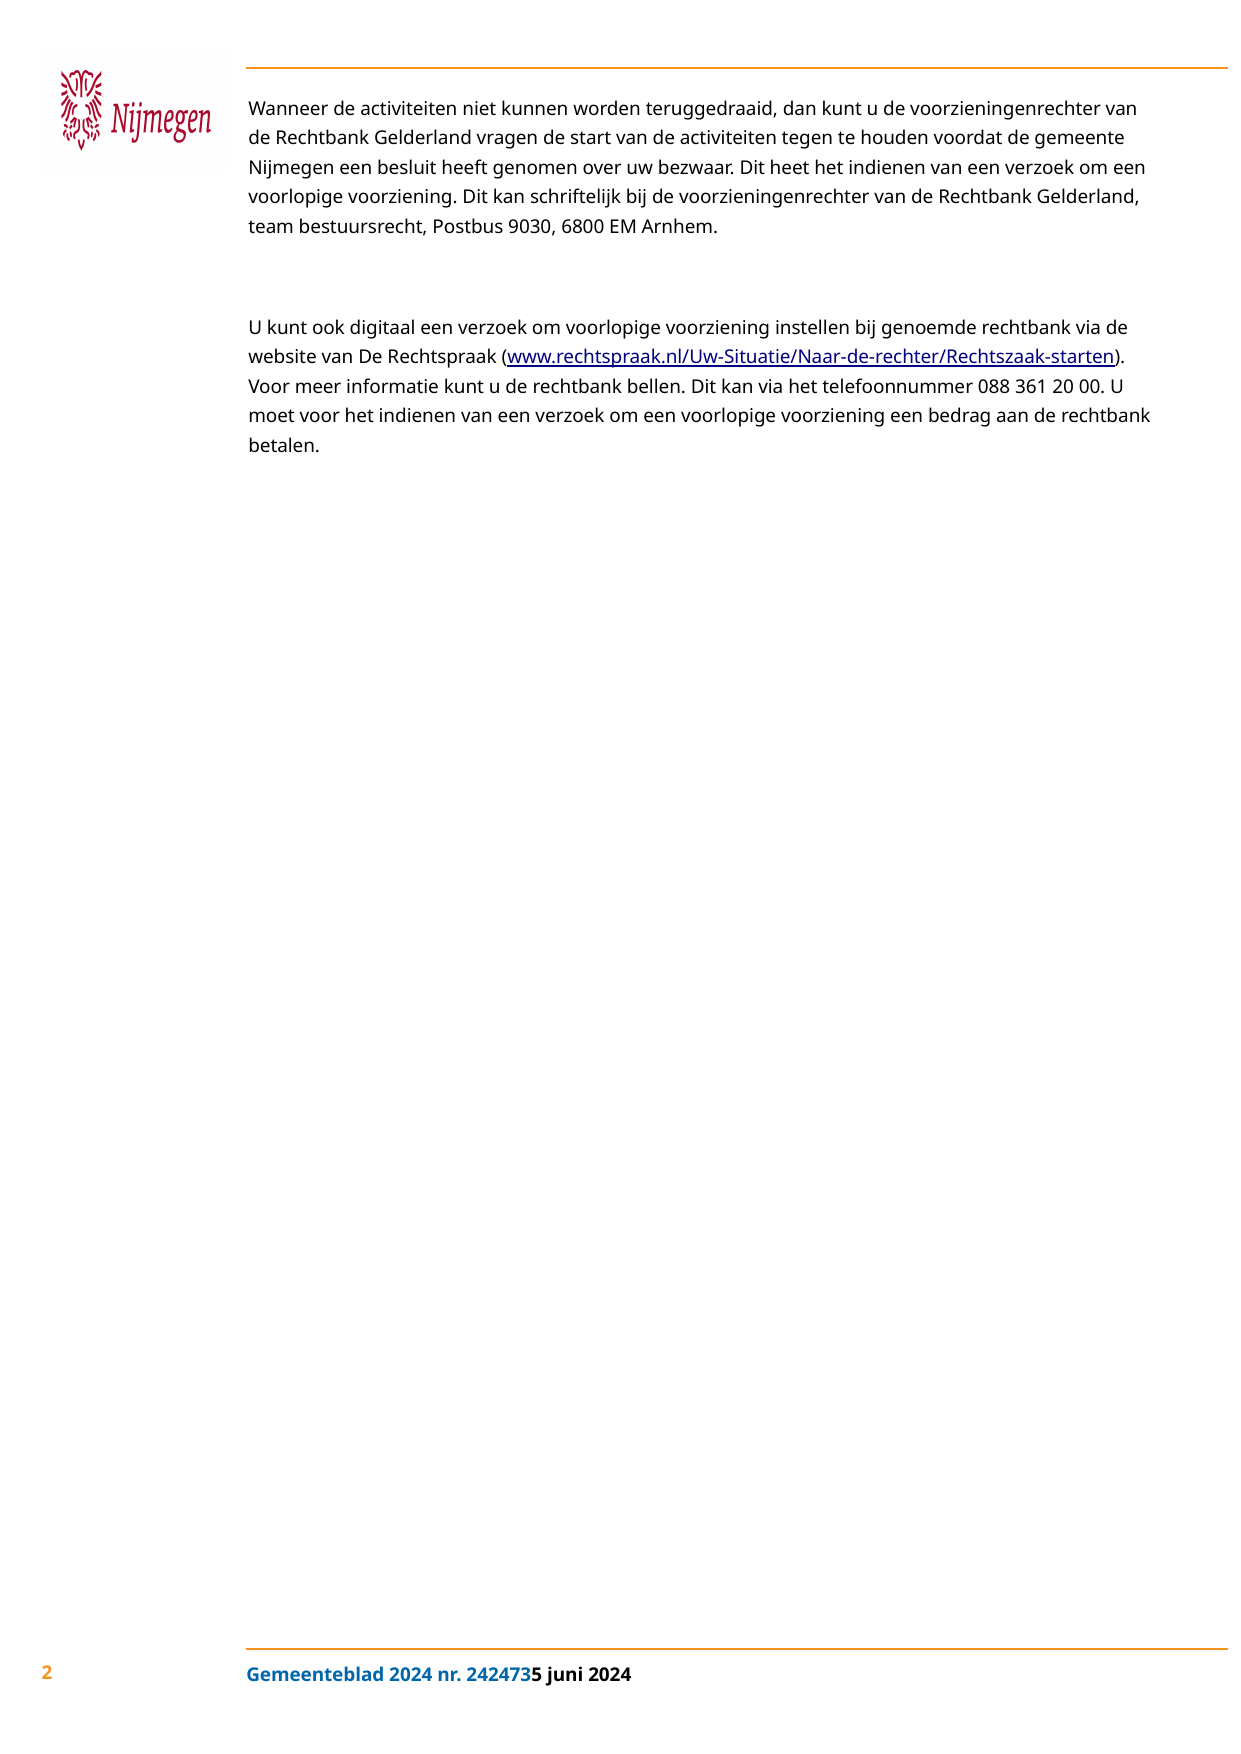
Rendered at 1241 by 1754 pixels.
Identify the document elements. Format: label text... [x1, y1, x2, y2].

text Wanneer de activiteiten niet kunnen worden teruggedraaid, dan kunt u de voorzieningenrechter van de Rechtbank Gelderland vragen de start van de activiteiten tegen te houden voordat de gemeente Nijmegen een besluit heeft genomen over uw bezwaar. Dit heet het indienen van een verzoek om een voorlopige voorziening. Dit kan schriftelijk bij de voorzieningenrechter van de Rechtbank Gelderland, team bestuursrecht, Postbus 9030, 6800 EM Arnhem. [248, 95, 1152, 239]
text U kunt ook digitaal een verzoek om voorlopige voorziening instellen bij genoemde rechtbank via de website van De Rechtspraak (www.rechtspraak.nl/Uw-Situatie/Naar-de-rechter/Rechtszaak-starten). Voor meer informatie kunt u de rechtbank bellen. Dit kan via het telefoonnummer 088 361 20 00. U moet voor het indienen van een verzoek om een voorlopige voorziening een bedrag aan de rechtbank betalen. [248, 314, 1152, 458]
picture [41, 47, 231, 172]
